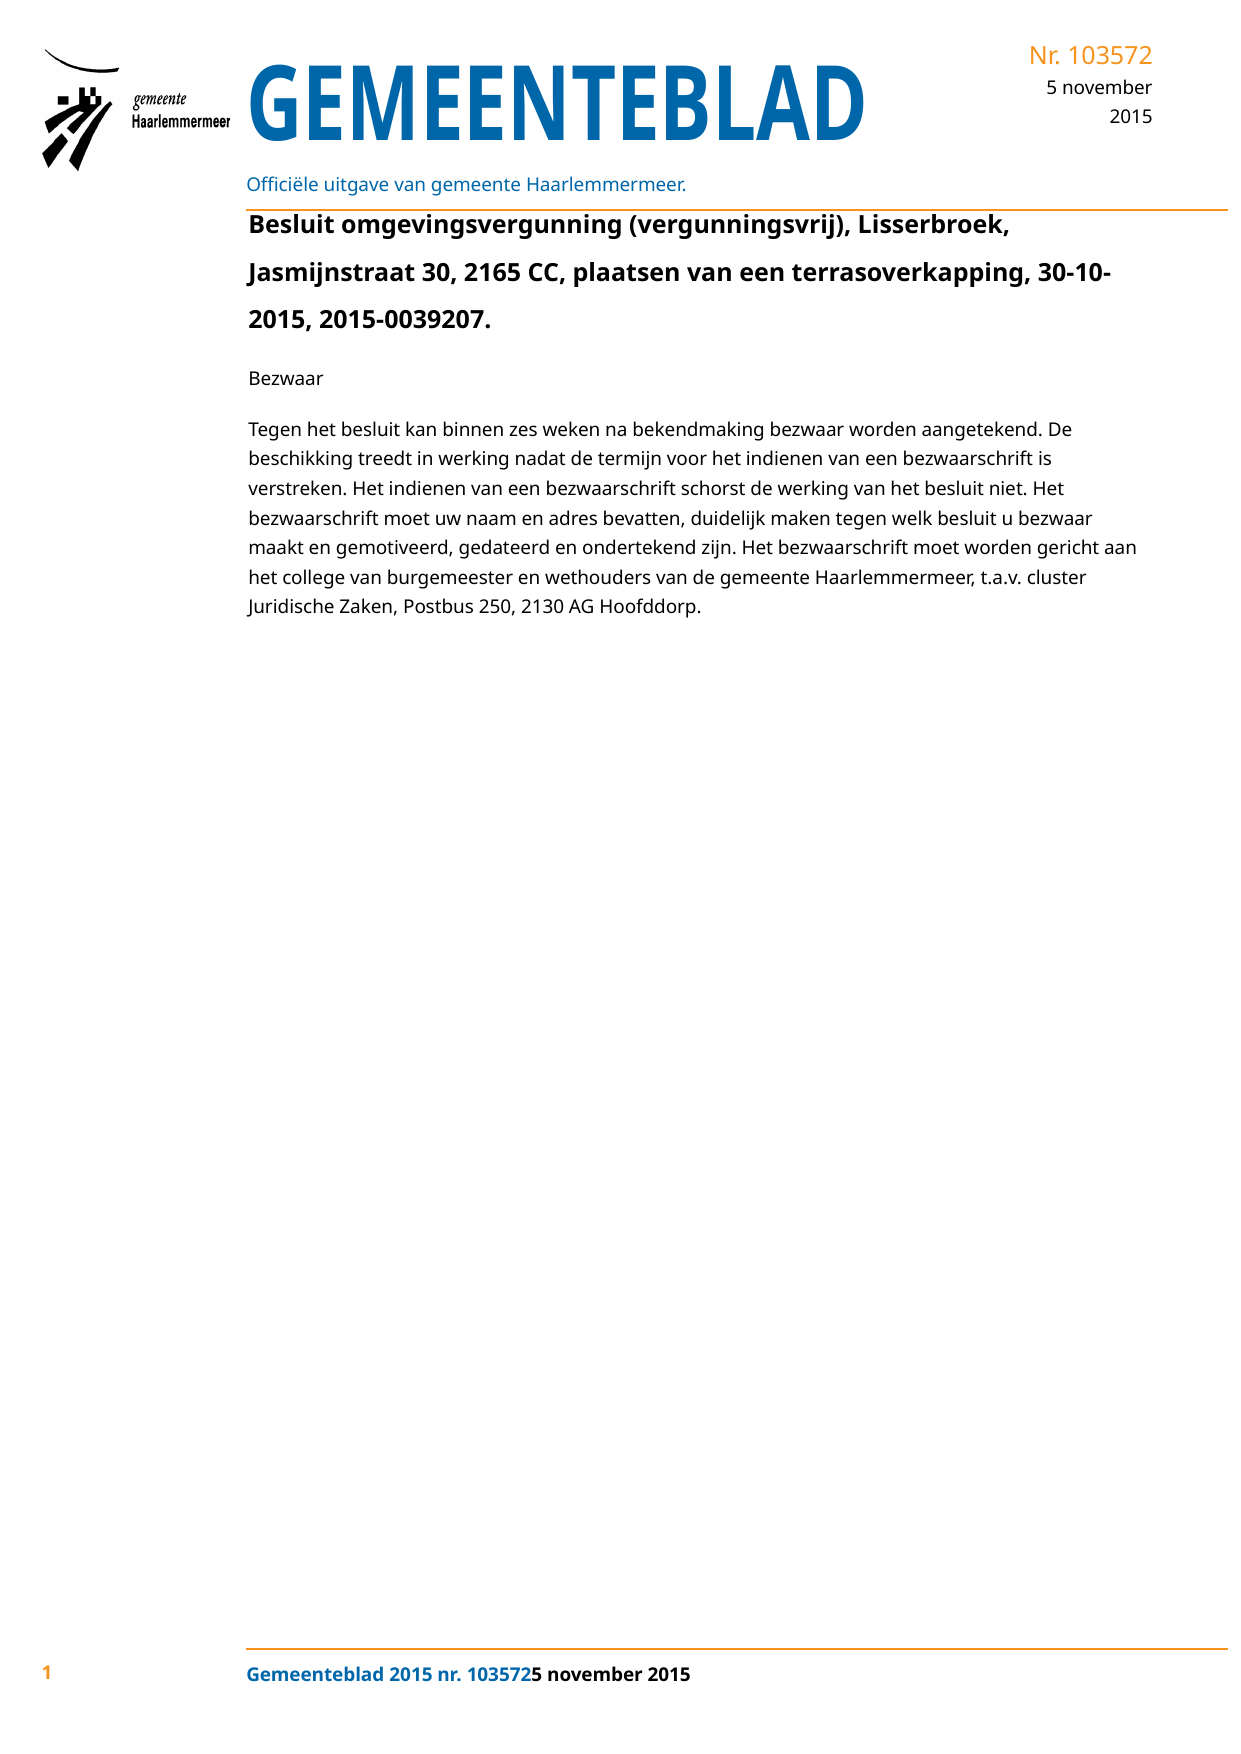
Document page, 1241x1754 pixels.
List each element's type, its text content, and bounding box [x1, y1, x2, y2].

text Besluit omgevingsvergunning (vergunningsvrij), Lisserbroek, Jasmijnstraat 30, 2165 CC, plaatsen van een terrasoverkapping, 30-10-2015, 2015-0039207. [248, 211, 1152, 336]
text Bezwaar [248, 366, 1152, 391]
picture [41, 47, 231, 172]
text Tegen het besluit kan binnen zes weken na bekendmaking bezwaar worden aangetekend. De beschikking treedt in werking nadat de termijn voor het indienen van een bezwaarschrift is verstreken. Het indienen van een bezwaarschrift schorst de werking van het besluit niet. Het bezwaarschrift moet uw naam en adres bevatten, duidelijk maken tegen welk besluit u bezwaar maakt en gemotiveerd, gedateerd en ondertekend zijn. Het bezwaarschrift moet worden gericht aan het college van burgemeester en wethouders van de gemeente Haarlemmermeer, t.a.v. cluster Juridische Zaken, Postbus 250, 2130 AG Hoofddorp. [248, 416, 1152, 619]
